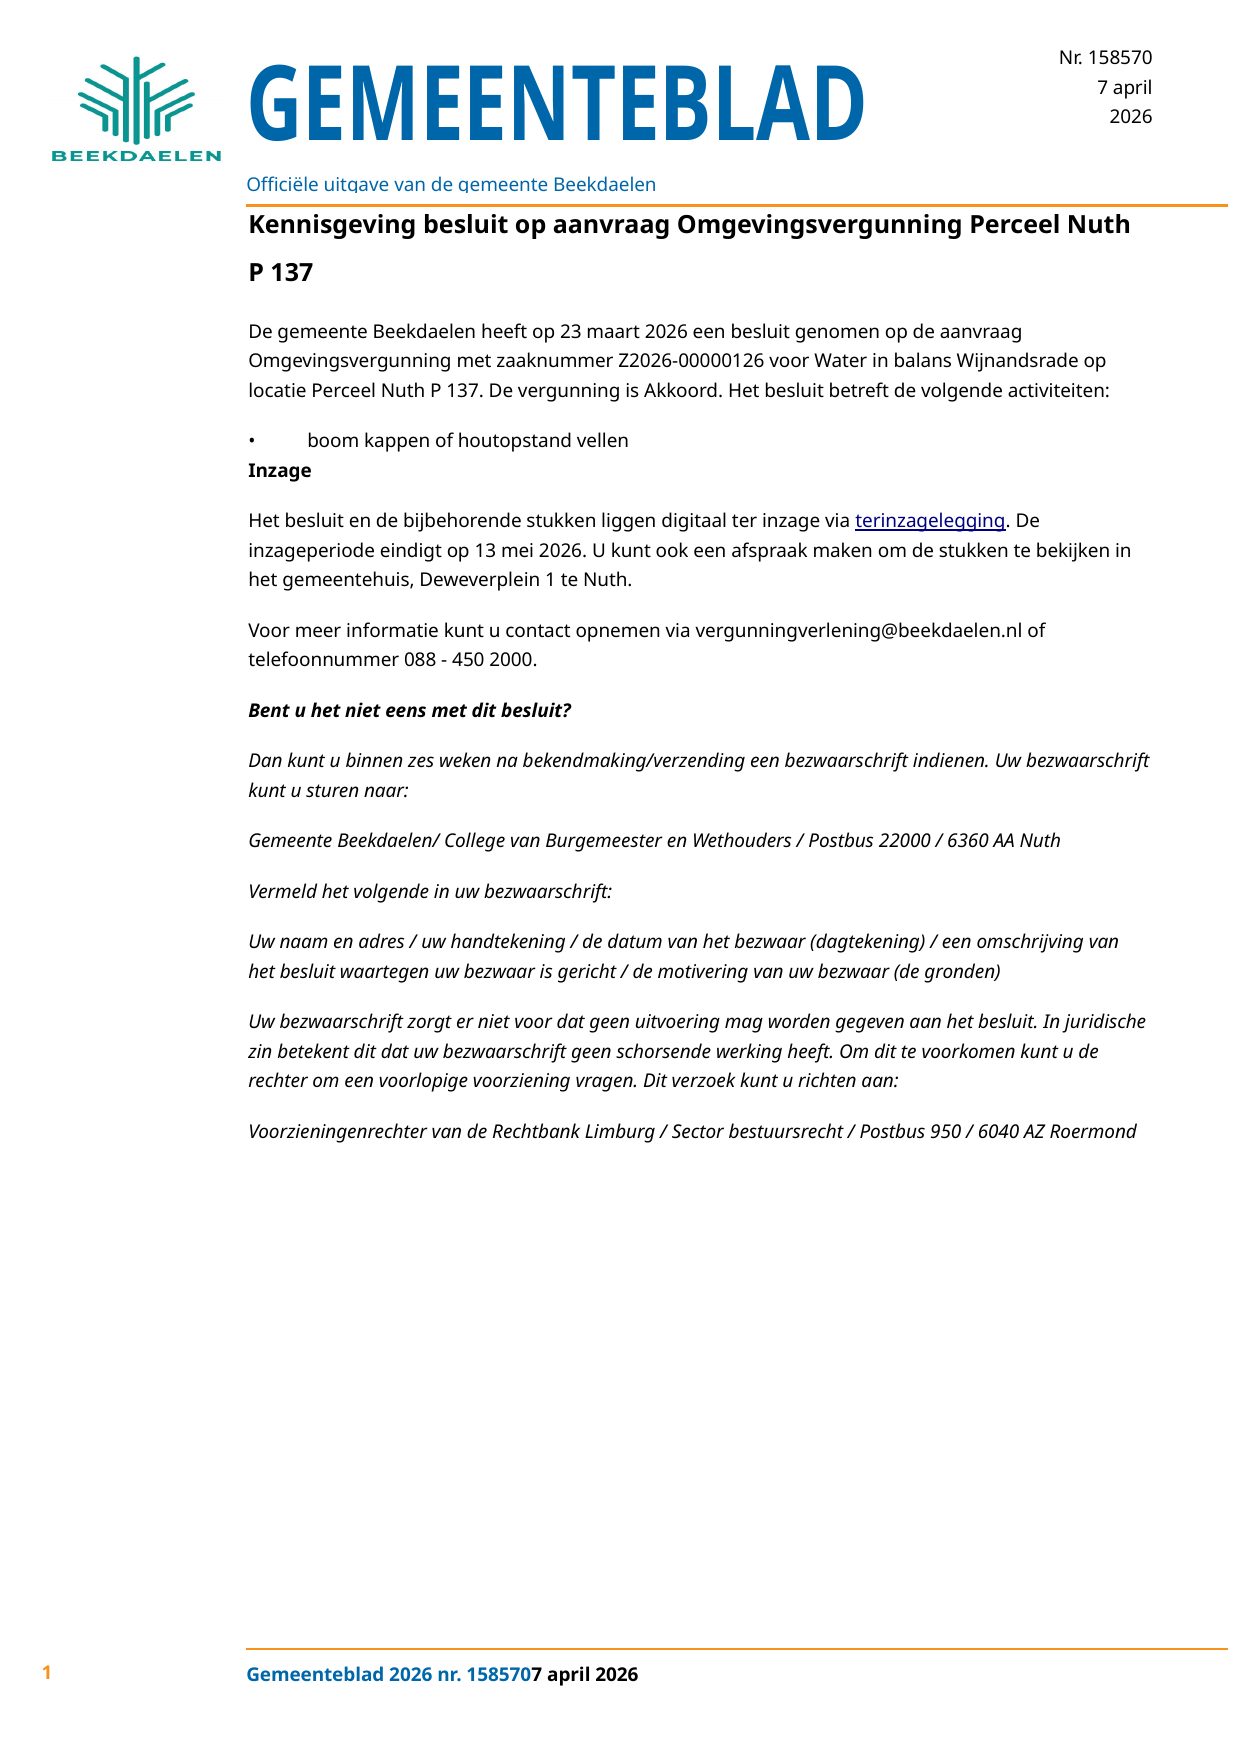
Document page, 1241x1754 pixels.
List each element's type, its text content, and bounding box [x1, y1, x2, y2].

text Inzage [248, 457, 1152, 483]
text Dan kunt u binnen zes weken na bekendmaking/verzending een bezwaarschrift indienen. Uw bezwaarschrift kunt u sturen naar: [248, 747, 1152, 803]
list boom kappen of houtopstand vellen [248, 427, 1152, 453]
text Uw bezwaarschrift zorgt er niet voor dat geen uitvoering mag worden gegeven aan het besluit. In juridische zin betekent dit dat uw bezwaarschrift geen schorsende werking heeft. Om dit te voorkomen kunt u de rechter om een voorlopige voorziening vragen. Dit verzoek kunt u richten aan: [248, 1008, 1152, 1093]
text Voor meer informatie kunt u contact opnemen via vergunningverlening@beekdaelen.nl of telefoonnummer 088 - 450 2000. [248, 617, 1152, 672]
text De gemeente Beekdaelen heeft op 23 maart 2026 een besluit genomen op de aanvraag Omgevingsvergunning met zaaknummer Z2026-00000126 voor Water in balans Wijnandsrade op locatie Perceel Nuth P 137. De vergunning is Akkoord. Het besluit betreft de volgende activiteiten: [248, 318, 1152, 403]
picture [41, 47, 231, 172]
text Uw naam en adres / uw handtekening / de datum van het bezwaar (dagtekening) / een omschrijving van het besluit waartegen uw bezwaar is gericht / de motivering van uw bezwaar (de gronden) [248, 928, 1152, 984]
text Bent u het niet eens met dit besluit? [248, 697, 1152, 723]
text Gemeente Beekdaelen/ College van Burgemeester en Wethouders / Postbus 22000 / 6360 AA Nuth [248, 827, 1152, 853]
text Voorzieningenrechter van de Rechtbank Limburg / Sector bestuursrecht / Postbus 950 / 6040 AZ Roermond [248, 1118, 1152, 1144]
text Kennisgeving besluit op aanvraag Omgevingsvergunning Perceel Nuth P 137 [248, 207, 1152, 288]
text Het besluit en de bijbehorende stukken liggen digitaal ter inzage via terinzagelegging. De inzageperiode eindigt op 13 mei 2026. U kunt ook een afspraak maken om de stukken te bekijken in het gemeentehuis, Deweverplein 1 te Nuth. [248, 507, 1152, 592]
text Vermeld het volgende in uw bezwaarschrift: [248, 878, 1152, 904]
